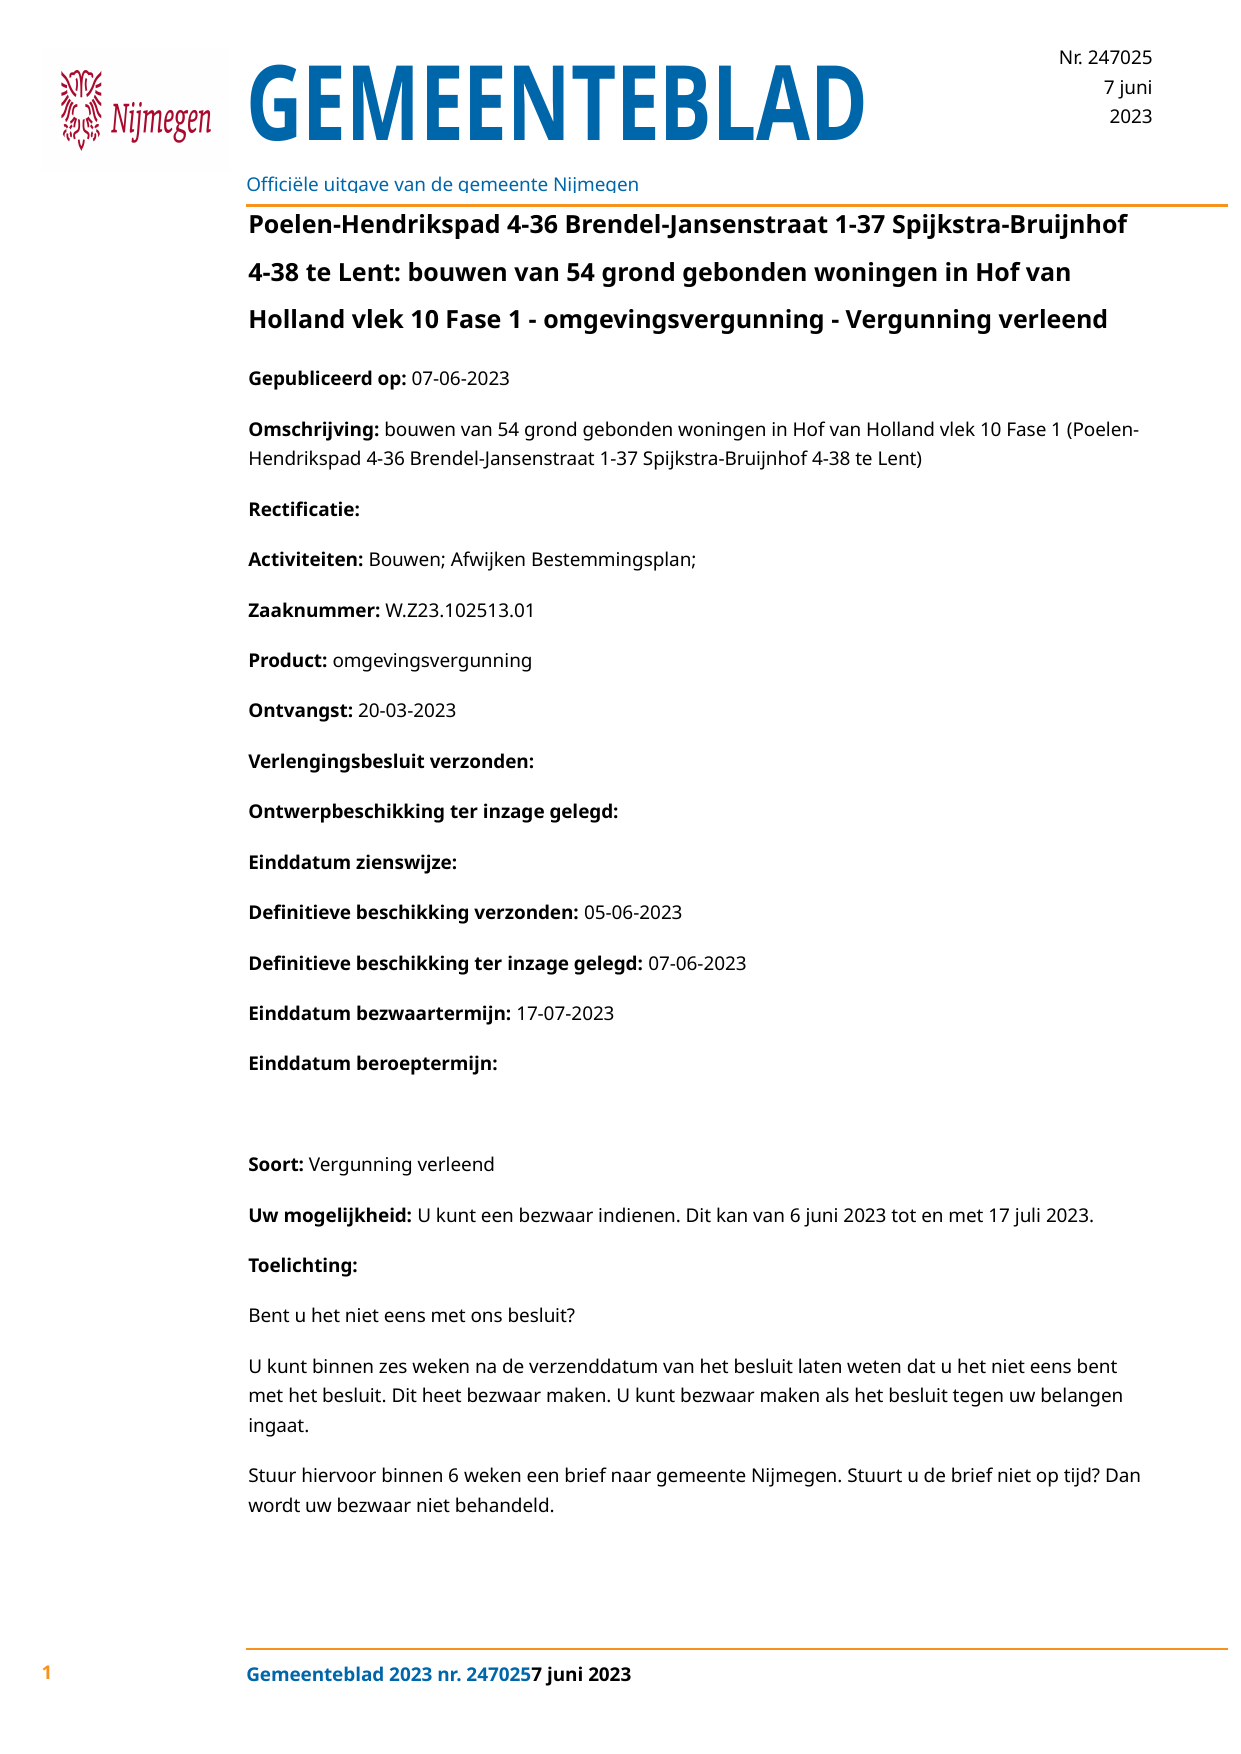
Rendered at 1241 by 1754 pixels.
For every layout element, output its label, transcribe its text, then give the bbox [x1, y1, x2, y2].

text Ontwerpbeschikking ter inzage gelegd: [248, 798, 1152, 824]
text Gepubliceerd op: 07-06-2023 [248, 366, 1152, 391]
text Activiteiten: Bouwen; Afwijken Bestemmingsplan; [248, 546, 1152, 572]
text Soort: Vergunning verleend [248, 1151, 1152, 1177]
text U kunt binnen zes weken na de verzenddatum van het besluit laten weten dat u het niet eens bent met het besluit. Dit heet bezwaar maken. U kunt bezwaar maken als het besluit tegen uw belangen ingaat. [248, 1353, 1152, 1438]
text Poelen-Hendrikspad 4-36 Brendel-Jansenstraat 1-37 Spijkstra-Bruijnhof 4-38 te Lent: bouwen van 54 grond gebonden woningen in Hof van Holland vlek 10 Fase 1 - omgevingsvergunning - Vergunning verleend [248, 207, 1152, 336]
text Uw mogelijkheid: U kunt een bezwaar indienen. Dit kan van 6 juni 2023 tot en met 17 juli 2023. [248, 1202, 1152, 1227]
text Rectificatie: [248, 496, 1152, 522]
text Definitieve beschikking ter inzage gelegd: 07-06-2023 [248, 950, 1152, 975]
text Omschrijving: bouwen van 54 grond gebonden woningen in Hof van Holland vlek 10 Fase 1 (Poelen-Hendrikspad 4-36 Brendel-Jansenstraat 1-37 Spijkstra-Bruijnhof 4-38 te Lent) [248, 416, 1152, 471]
text Bent u het niet eens met ons besluit? [248, 1303, 1152, 1328]
picture [41, 47, 231, 172]
text Ontvangst: 20-03-2023 [248, 698, 1152, 723]
text Einddatum beroeptermijn: [248, 1051, 1152, 1076]
text Product: omgevingsvergunning [248, 647, 1152, 673]
text Einddatum bezwaartermijn: 17-07-2023 [248, 1000, 1152, 1026]
text Definitieve beschikking verzonden: 05-06-2023 [248, 899, 1152, 925]
text Toelichting: [248, 1252, 1152, 1278]
text Zaaknummer: W.Z23.102513.01 [248, 597, 1152, 622]
text Einddatum zienswijze: [248, 849, 1152, 874]
text Stuur hiervoor binnen 6 weken een brief naar gemeente Nijmegen. Stuurt u de brief niet op tijd? Dan wordt uw bezwaar niet behandeld. [248, 1463, 1152, 1518]
text Verlengingsbesluit verzonden: [248, 748, 1152, 774]
